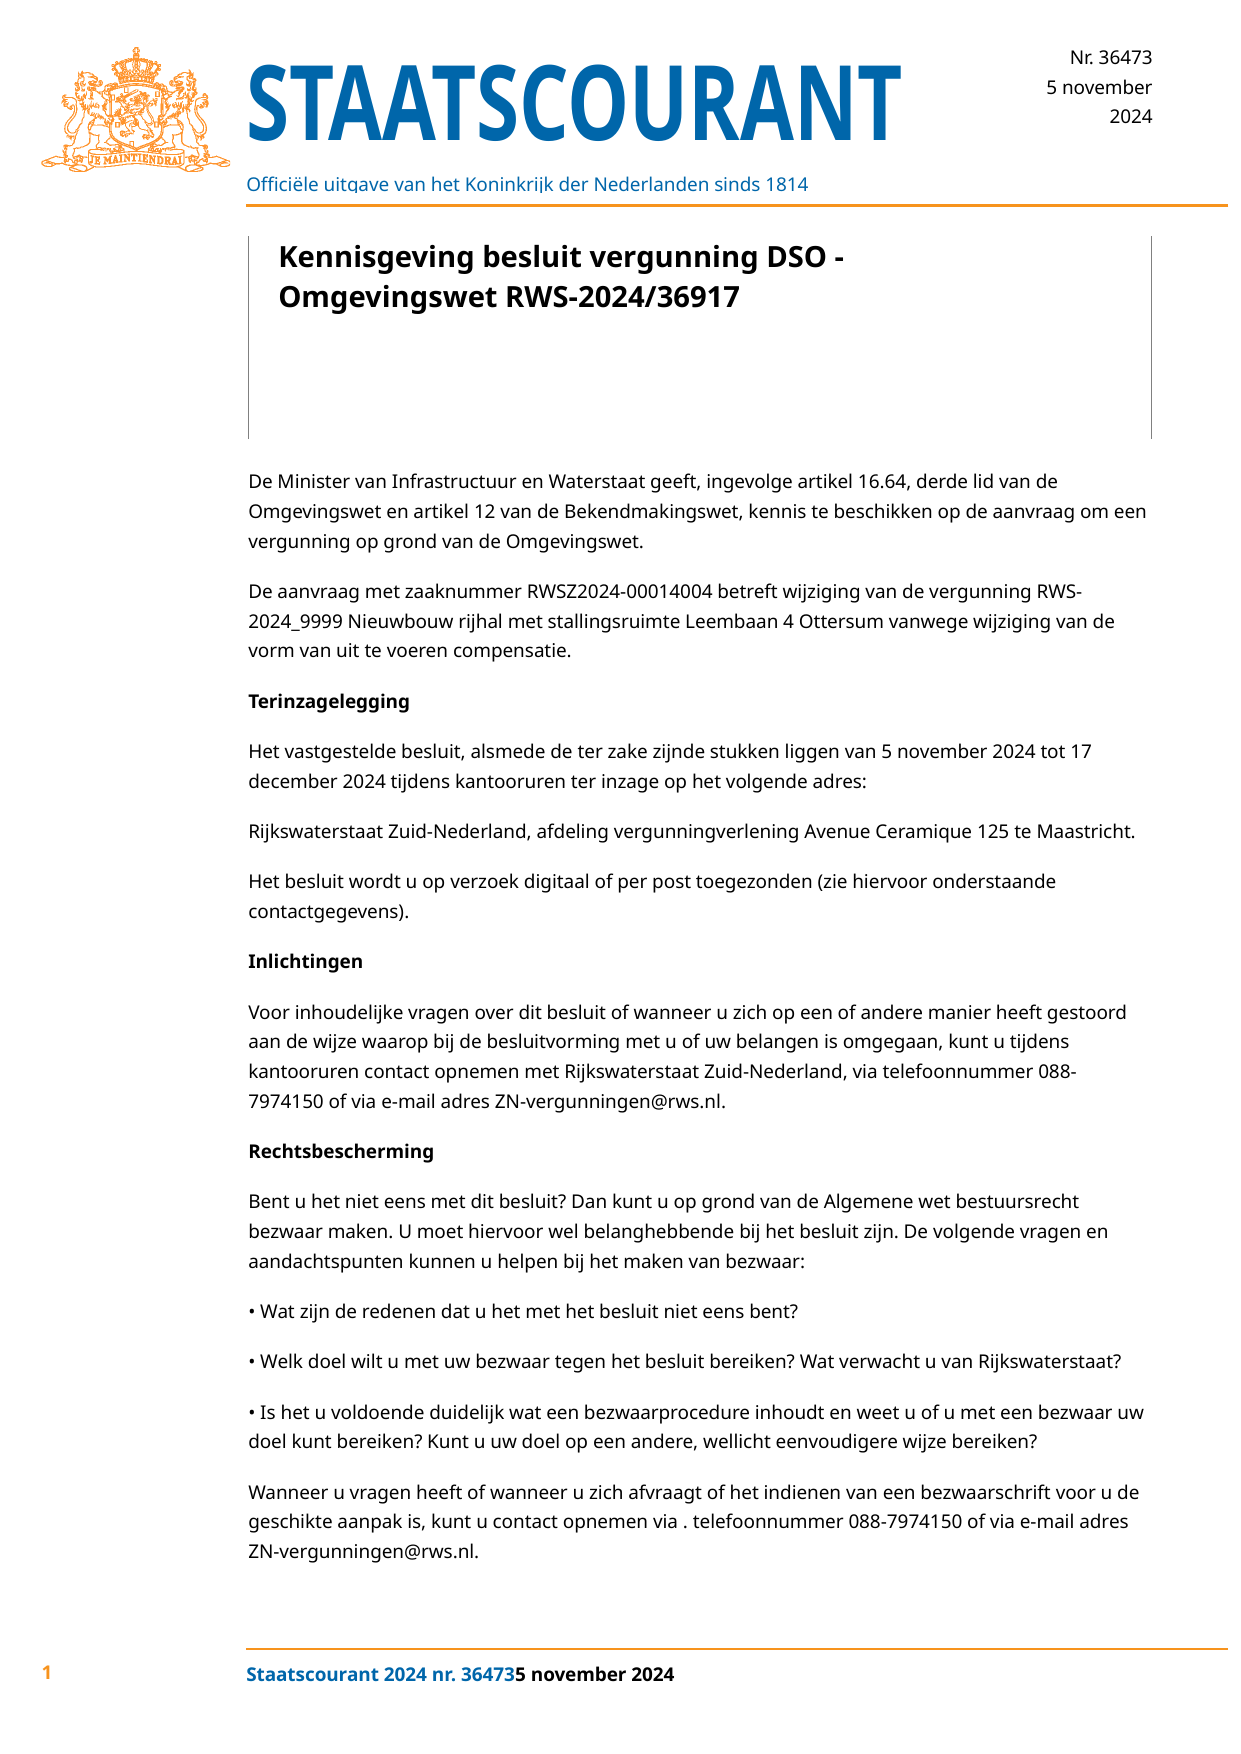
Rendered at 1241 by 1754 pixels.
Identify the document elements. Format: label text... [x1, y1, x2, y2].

text • Wat zijn de redenen dat u het met het besluit niet eens bent? [248, 1298, 1152, 1324]
text Bent u het niet eens met dit besluit? Dan kunt u op grond van de Algemene wet bestuursrecht bezwaar maken. U moet hiervoor wel belanghebbende bij het besluit zijn. De volgende vragen en aandachtspunten kunnen u helpen bij het maken van bezwaar: [248, 1189, 1152, 1273]
table_header [1090, 236, 1151, 413]
text De aanvraag met zaaknummer RWSZ2024-00014004 betreft wijziging van de vergunning RWS-2024_9999 Nieuwbouw rijhal met stallingsruimte Leembaan 4 Ottersum vanwege wijziging van de vorm van uit te voeren compensatie. [248, 578, 1152, 663]
text De Minister van Infrastructuur en Waterstaat geeft, ingevolge artikel 16.64, derde lid van de Omgevingswet en artikel 12 van de Bekendmakingswet, kennis te beschikken op de aanvraag om een vergunning op grond van de Omgevingswet. [248, 469, 1152, 553]
table_header [850, 414, 1151, 439]
table_header [850, 236, 912, 413]
table_header Kennisgeving besluit vergunning DSO - Omgevingswet RWS-2024/36917 [249, 236, 850, 439]
text • Is het u voldoende duidelijk wat een bezwaarprocedure inhoudt en weet u of u met een bezwaar uw doel kunt bereiken? Kunt u uw doel op een andere, wellicht eenvoudigere wijze bereiken? [248, 1399, 1152, 1454]
picture [912, 236, 1090, 414]
text Wanneer u vragen heeft of wanneer u zich afvraagt of het indienen van een bezwaarschrift voor u de geschikte aanpak is, kunt u contact opnemen via . telefoonnummer 088-7974150 of via e-mail adres ZN-vergunningen@rws.nl. [248, 1479, 1152, 1564]
picture [41, 47, 231, 172]
text Het vastgestelde besluit, alsmede de ter zake zijnde stukken liggen van 5 november 2024 tot 17 december 2024 tijdens kantooruren ter inzage op het volgende adres: [248, 738, 1152, 793]
text Rijkswaterstaat Zuid-Nederland, afdeling vergunningverlening Avenue Ceramique 125 te Maastricht. [248, 818, 1152, 844]
text Rechtsbescherming [248, 1138, 1152, 1164]
text Inlichtingen [248, 949, 1152, 974]
text Het besluit wordt u op verzoek digitaal of per post toegezonden (zie hiervoor onderstaande contactgegevens). [248, 869, 1152, 924]
text Terinzagelegging [248, 688, 1152, 713]
text • Welk doel wilt u met uw bezwaar tegen het besluit bereiken? Wat verwacht u van Rijkswaterstaat? [248, 1349, 1152, 1374]
text Voor inhoudelijke vragen over dit besluit of wanneer u zich op een of andere manier heeft gestoord aan de wijze waarop bij de besluitvorming met u of uw belangen is omgegaan, kunt u tijdens kantooruren contact opnemen met Rijkswaterstaat Zuid-Nederland, via telefoonnummer 088-7974150 of via e-mail adres ZN-vergunningen@rws.nl. [248, 999, 1152, 1113]
